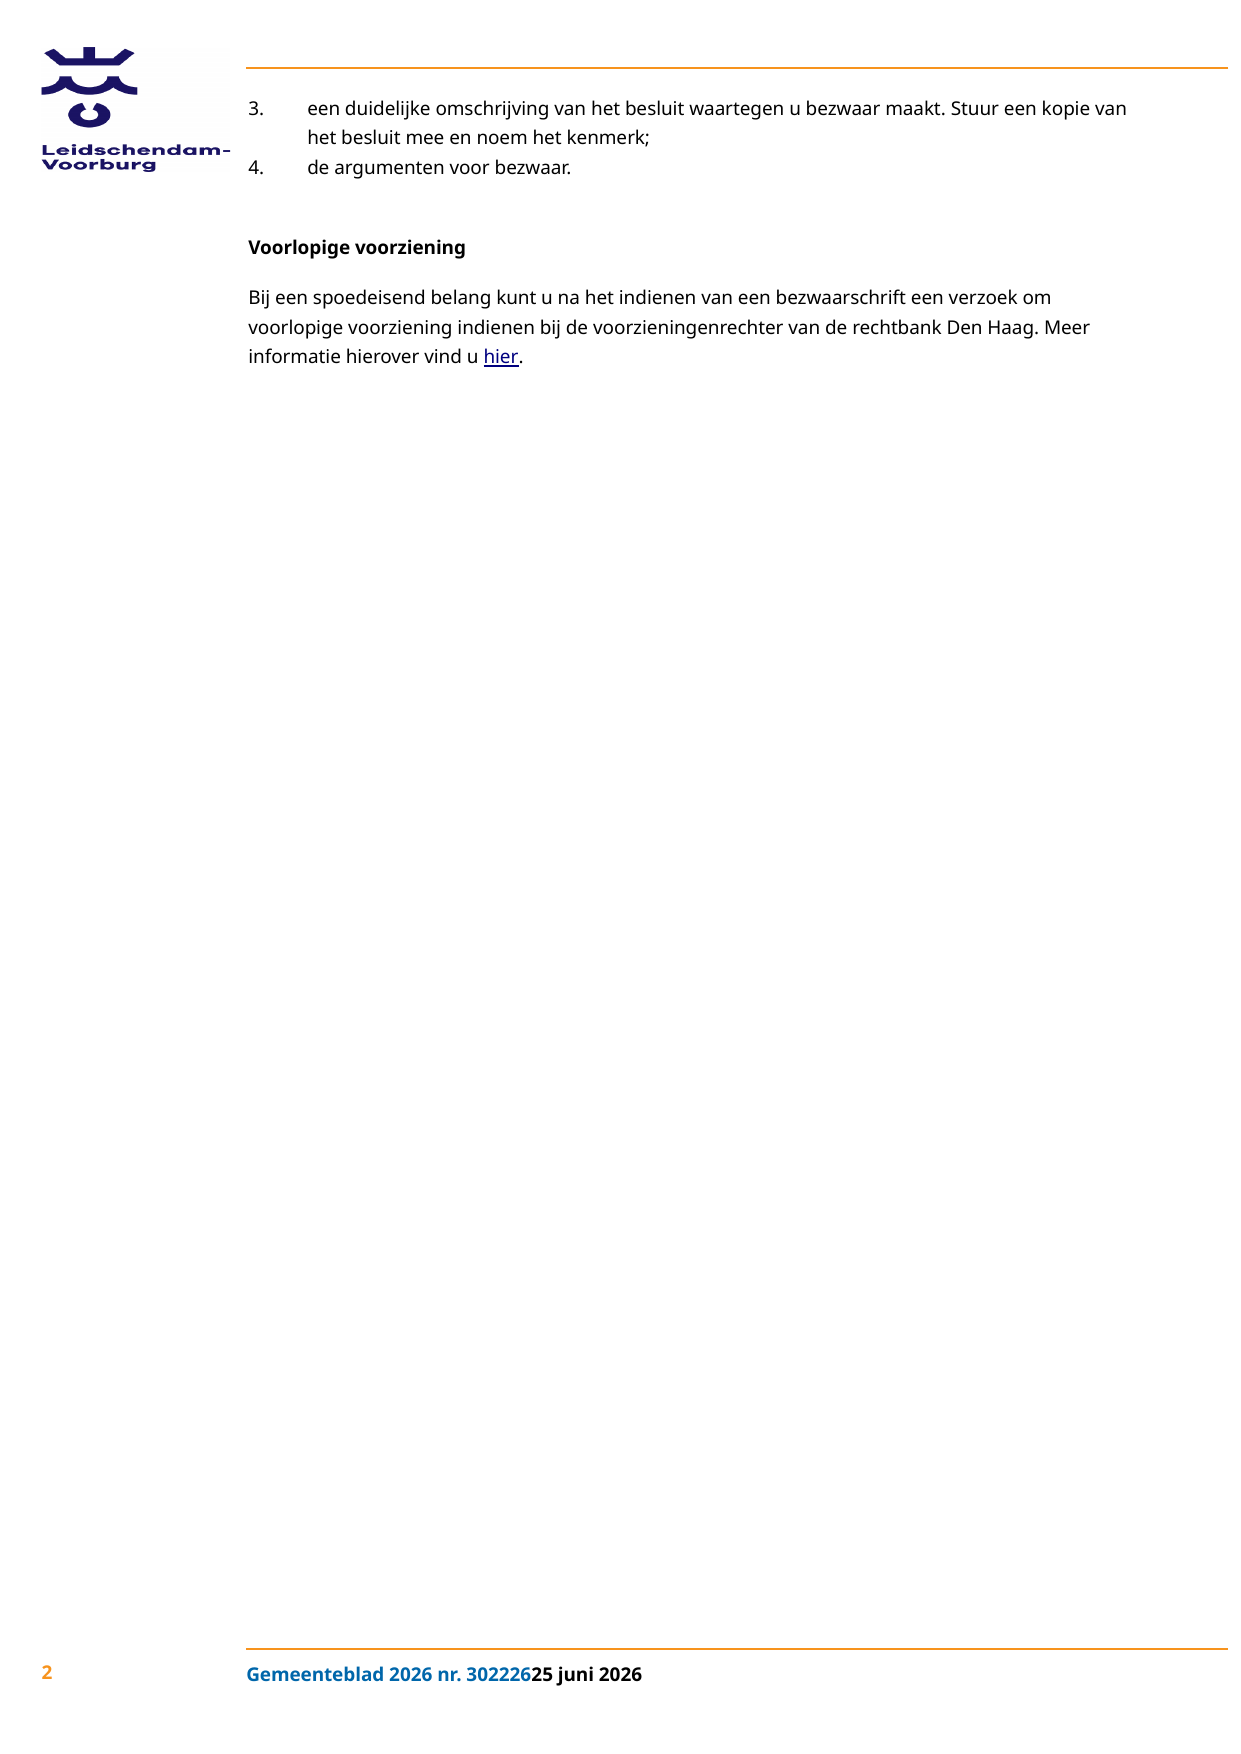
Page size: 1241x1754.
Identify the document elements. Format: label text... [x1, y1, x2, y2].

picture [41, 47, 231, 172]
text Voorlopige voorziening [248, 234, 1152, 260]
list een duidelijke omschrijving van het besluit waartegen u bezwaar maakt. Stuur een kopie van het besluit mee en noem het kenmerk; [248, 95, 1152, 150]
list de argumenten voor bezwaar. [248, 154, 1152, 180]
text Bij een spoedeisend belang kunt u na het indienen van een bezwaarschrift een verzoek om voorlopige voorziening indienen bij de voorzieningenrechter van de rechtbank Den Haag. Meer informatie hierover vind u hier. [248, 284, 1152, 369]
